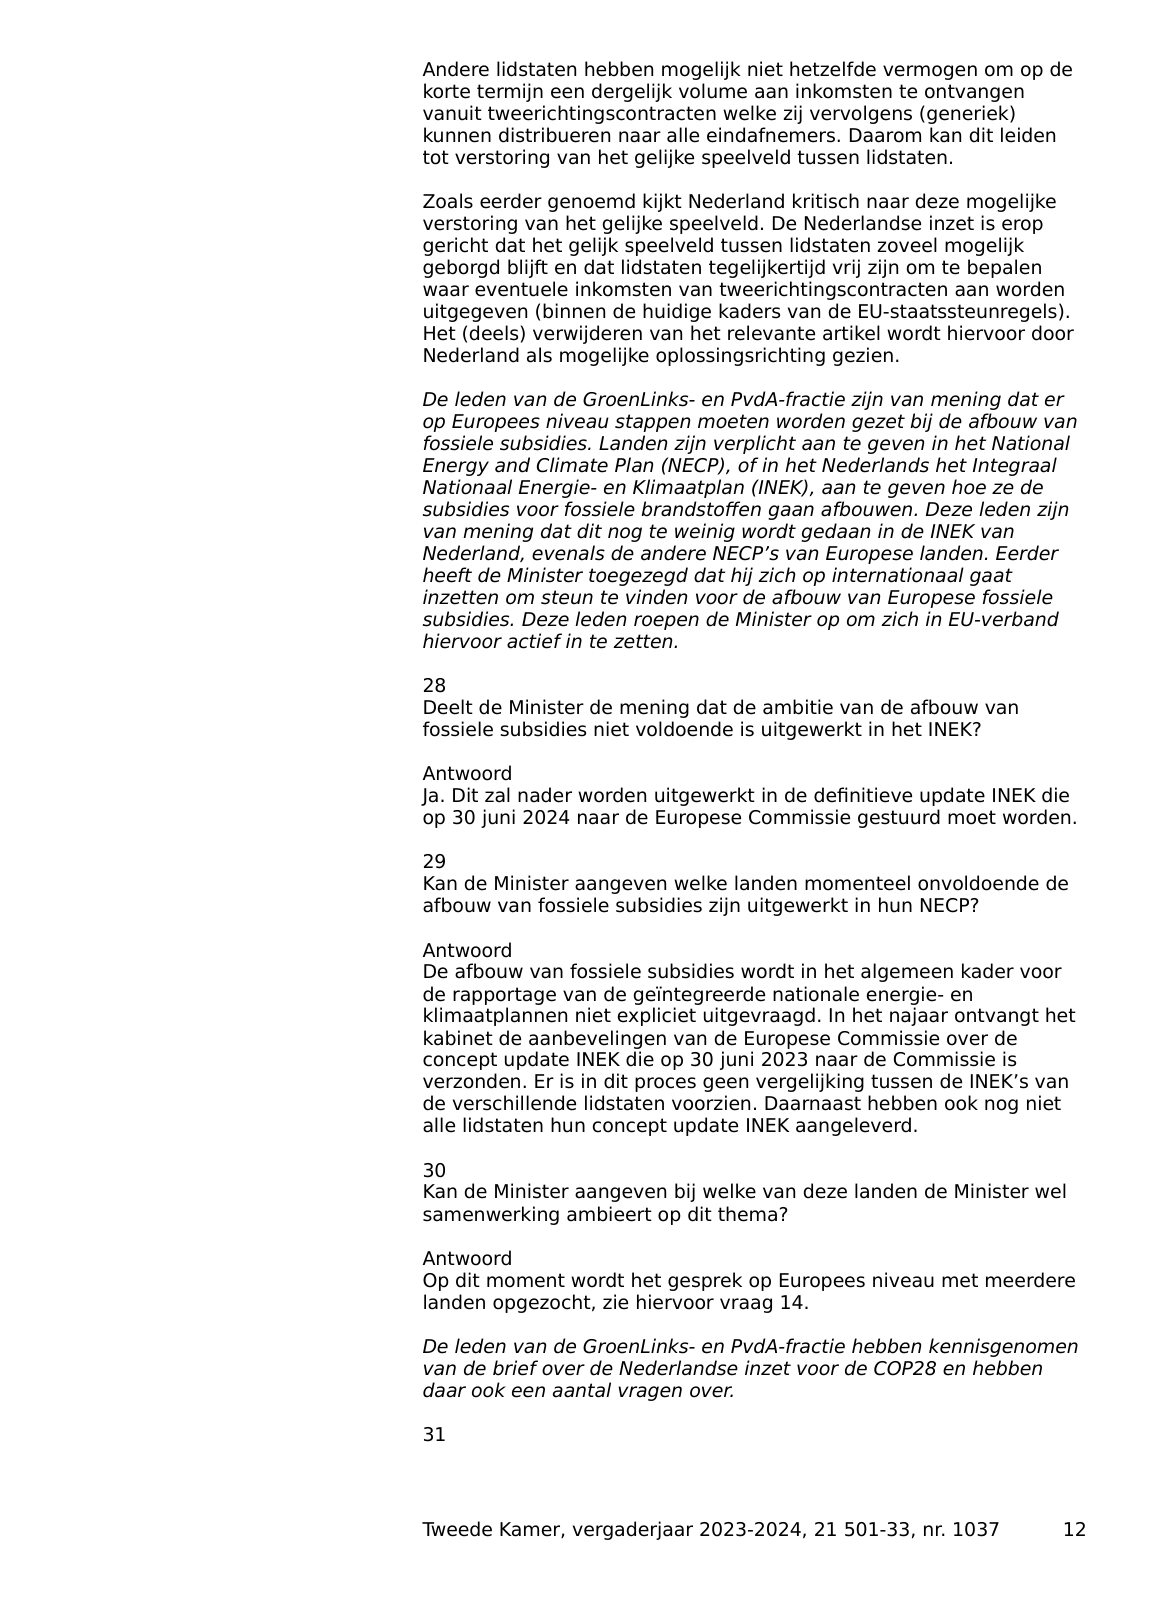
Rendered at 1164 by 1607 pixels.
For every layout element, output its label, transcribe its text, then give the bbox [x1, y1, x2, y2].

text De leden van de GroenLinks- en PvdA-fractie hebben kennisgenomen van de brief over de Nederlandse inzet voor de COP28 en hebben daar ook een aantal vragen over. [422, 1336, 1087, 1402]
text 31 [422, 1424, 1087, 1446]
text 29 [422, 851, 1087, 873]
text Kan de Minister aangeven bij welke van deze landen de Minister wel samenwerking ambieert op dit thema? [422, 1181, 1087, 1225]
text Ja. Dit zal nader worden uitgewerkt in de definitieve update INEK die op 30 juni 2024 naar de Europese Commissie gestuurd moet worden. [422, 785, 1087, 829]
text 30 [422, 1159, 1087, 1181]
text Antwoord [422, 1248, 1087, 1269]
text De leden van de GroenLinks- en PvdA-fractie zijn van mening dat er op Europees niveau stappen moeten worden gezet bij de afbouw van fossiele subsidies. Landen zijn verplicht aan te geven in het National Energy and Climate Plan (NECP), of in het Nederlands het Integraal Nationaal Energie- en Klimaatplan (INEK), aan te geven hoe ze de subsidies voor fossiele brandstoffen gaan afbouwen. Deze leden zijn van mening dat dit nog te weinig wordt gedaan in de INEK van Nederland, evenals de andere NECP’s van Europese landen. Eerder heeft de Minister toegezegd dat hij zich op internationaal gaat inzetten om steun te vinden voor de afbouw van Europese fossiele subsidies. Deze leden roepen de Minister op om zich in EU-verband hiervoor actief in te zetten. [422, 389, 1087, 653]
text De afbouw van fossiele subsidies wordt in het algemeen kader voor de rapportage van de geïntegreerde nationale energie- en klimaatplannen niet expliciet uitgevraagd. In het najaar ontvangt het kabinet de aanbevelingen van de Europese Commissie over de concept update INEK die op 30 juni 2023 naar de Commissie is verzonden. Er is in dit proces geen vergelijking tussen de INEK’s van de verschillende lidstaten voorzien. Daarnaast hebben ook nog niet alle lidstaten hun concept update INEK aangeleverd. [422, 961, 1087, 1137]
text Deelt de Minister de mening dat de ambitie van de afbouw van fossiele subsidies niet voldoende is uitgewerkt in het INEK? [422, 697, 1087, 741]
text Op dit moment wordt het gesprek op Europees niveau met meerdere landen opgezocht, zie hiervoor vraag 14. [422, 1269, 1087, 1313]
text Kan de Minister aangeven welke landen momenteel onvoldoende de afbouw van fossiele subsidies zijn uitgewerkt in hun NECP? [422, 873, 1087, 917]
text Antwoord [422, 763, 1087, 785]
text Antwoord [422, 939, 1087, 961]
text 28 [422, 675, 1087, 697]
text Zoals eerder genoemd kijkt Nederland kritisch naar deze mogelijke verstoring van het gelijke speelveld. De Nederlandse inzet is erop gericht dat het gelijk speelveld tussen lidstaten zoveel mogelijk geborgd blijft en dat lidstaten tegelijkertijd vrij zijn om te bepalen waar eventuele inkomsten van tweerichtingscontracten aan worden uitgegeven (binnen de huidige kaders van de EU-staatssteunregels). Het (deels) verwijderen van het relevante artikel wordt hiervoor door Nederland als mogelijke oplossingsrichting gezien. [422, 191, 1087, 367]
text Andere lidstaten hebben mogelijk niet hetzelfde vermogen om op de korte termijn een dergelijk volume aan inkomsten te ontvangen vanuit tweerichtingscontracten welke zij vervolgens (generiek) kunnen distribueren naar alle eindafnemers. Daarom kan dit leiden tot verstoring van het gelijke speelveld tussen lidstaten. [422, 59, 1087, 169]
